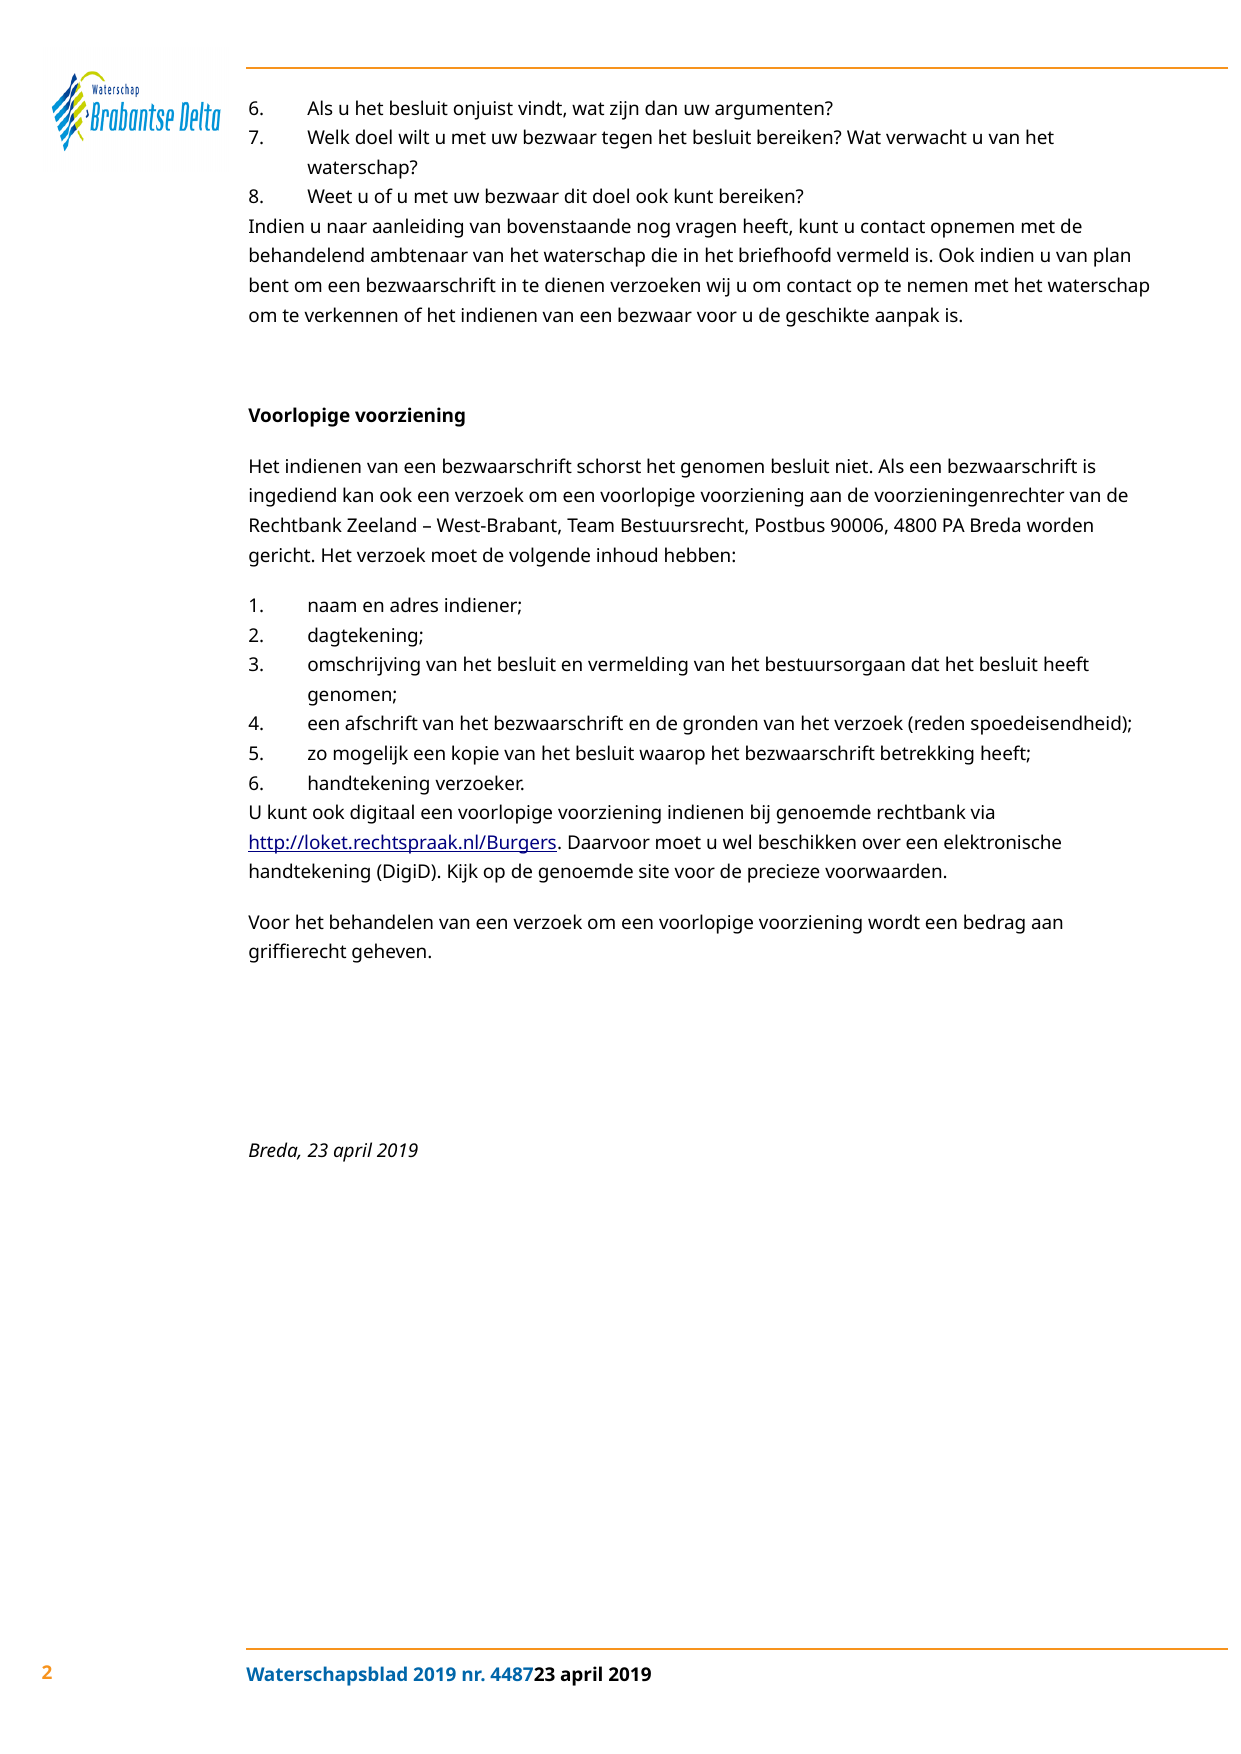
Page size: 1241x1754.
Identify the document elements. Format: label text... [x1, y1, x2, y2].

list Welk doel wilt u met uw bezwaar tegen het besluit bereiken? Wat verwacht u van het waterschap? [248, 124, 1152, 180]
list omschrijving van het besluit en vermelding van het bestuursorgaan dat het besluit heeft genomen; [248, 651, 1152, 707]
list handtekening verzoeker. [248, 770, 1152, 796]
list een afschrift van het bezwaarschrift en de gronden van het verzoek (reden spoedeisendheid); [248, 711, 1152, 736]
text Het indienen van een bezwaarschrift schorst het genomen besluit niet. Als een bezwaarschrift is ingediend kan ook een verzoek om een voorlopige voorziening aan de voorzieningenrechter van de Rechtbank Zeeland – West-Brabant, Team Bestuursrecht, Postbus 90006, 4800 PA Breda worden gericht. Het verzoek moet de volgende inhoud hebben: [248, 453, 1152, 568]
text Voorlopige voorziening [248, 403, 1152, 428]
text Voor het behandelen van een verzoek om een voorlopige voorziening wordt een bedrag aan griffierecht geheven. [248, 909, 1152, 964]
list naam en adres indiener; [248, 592, 1152, 618]
list dagtekening; [248, 622, 1152, 648]
text U kunt ook digitaal een voorlopige voorziening indienen bij genoemde rechtbank via http://loket.rechtspraak.nl/Burgers. Daarvoor moet u wel beschikken over een elektronische handtekening (DigiD). Kijk op de genoemde site voor de precieze voorwaarden. [248, 799, 1152, 884]
list Als u het besluit onjuist vindt, wat zijn dan uw argumenten? [248, 95, 1152, 121]
list zo mogelijk een kopie van het besluit waarop het bezwaarschrift betrekking heeft; [248, 740, 1152, 766]
text Indien u naar aanleiding van bovenstaande nog vragen heeft, kunt u contact opnemen met de behandelend ambtenaar van het waterschap die in het briefhoofd vermeld is. Ook indien u van plan bent om een bezwaarschrift in te dienen verzoeken wij u om contact op te nemen met het waterschap om te verkennen of het indienen van een bezwaar voor u de geschikte aanpak is. [248, 213, 1152, 328]
picture [41, 47, 231, 172]
text Breda, 23 april 2019 [248, 1138, 1152, 1163]
list Weet u of u met uw bezwaar dit doel ook kunt bereiken? [248, 183, 1152, 209]
